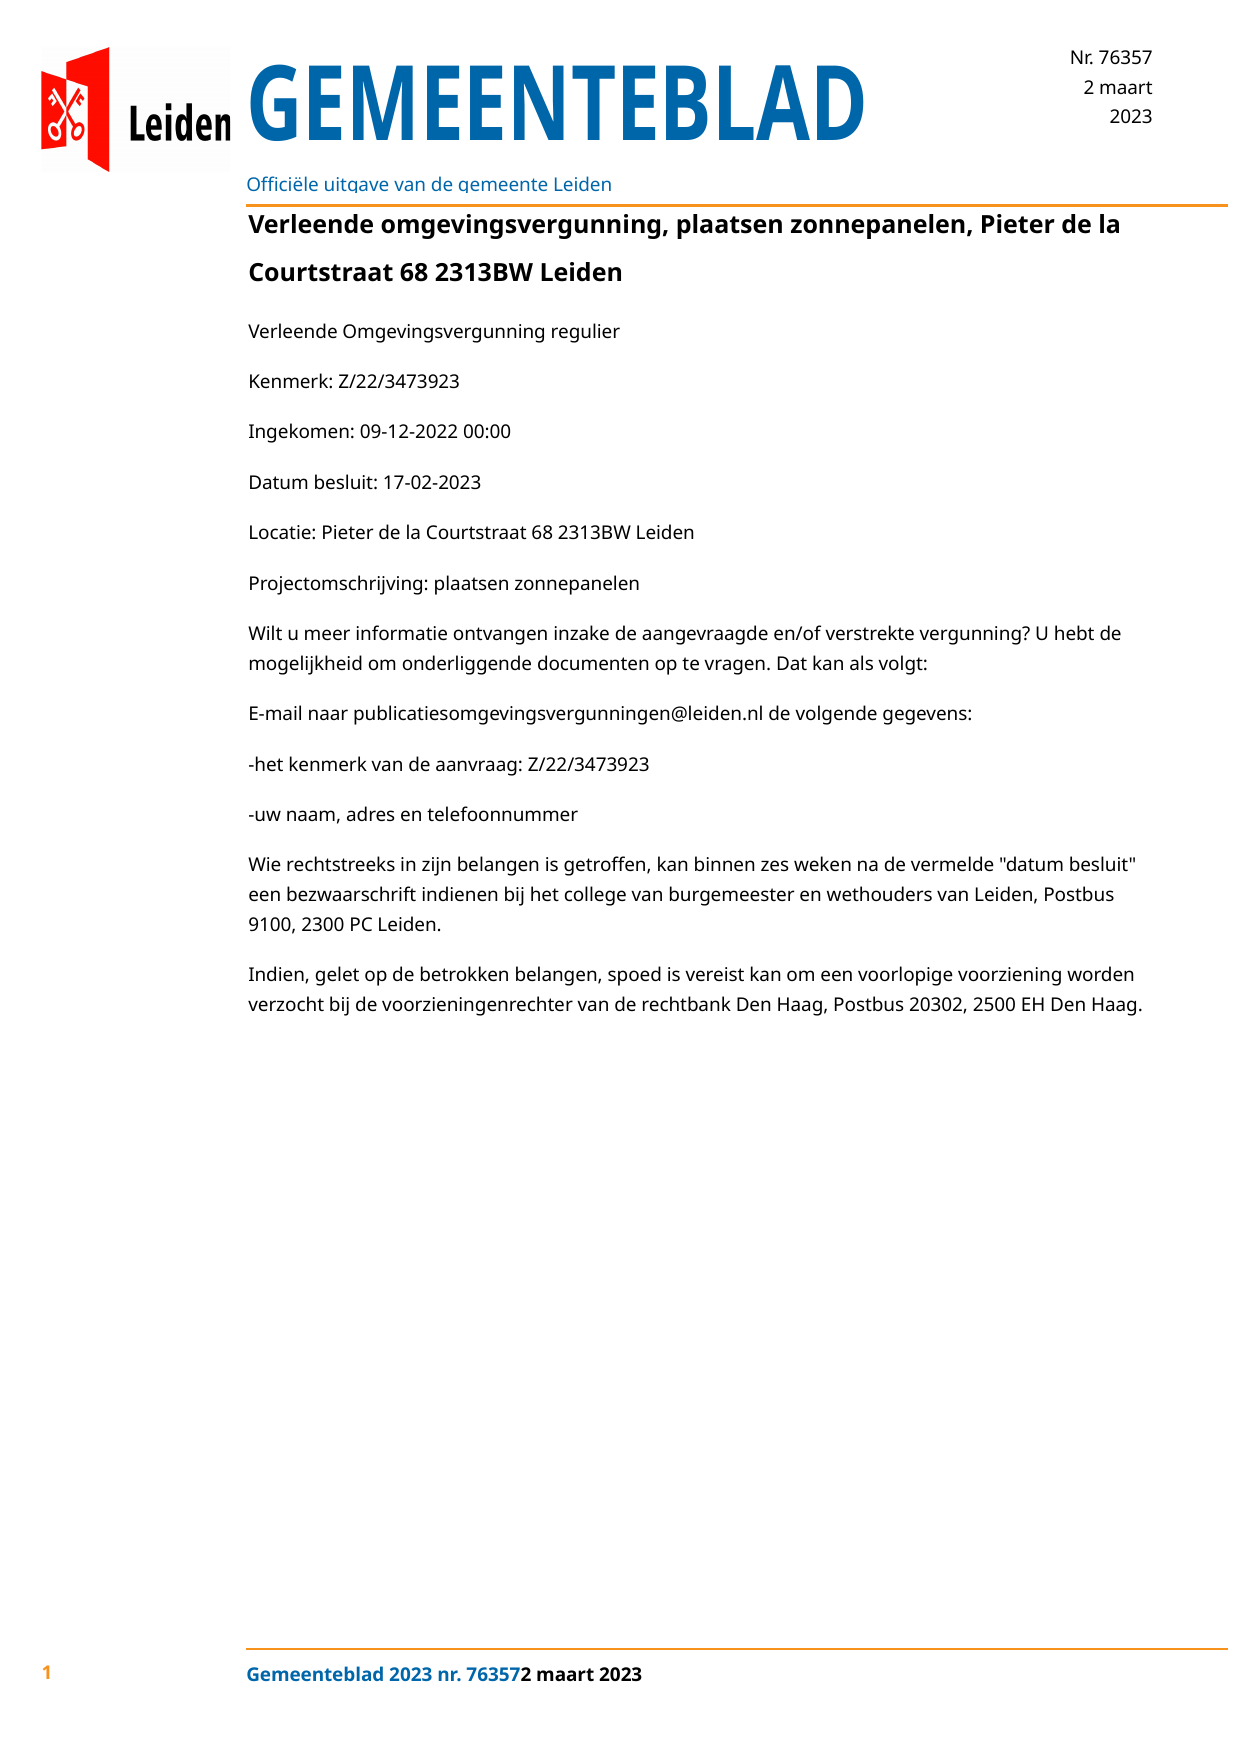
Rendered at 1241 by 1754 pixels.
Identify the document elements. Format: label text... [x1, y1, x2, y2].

text -het kenmerk van de aanvraag: Z/22/3473923 [248, 751, 1152, 777]
text Locatie: Pieter de la Courtstraat 68 2313BW Leiden [248, 519, 1152, 545]
text Verleende omgevingsvergunning, plaatsen zonnepanelen, Pieter de la Courtstraat 68 2313BW Leiden [248, 207, 1152, 288]
text Projectomschrijving: plaatsen zonnepanelen [248, 570, 1152, 596]
text Kenmerk: Z/22/3473923 [248, 368, 1152, 394]
text Indien, gelet op de betrokken belangen, spoed is vereist kan om een voorlopige voorziening worden verzocht bij de voorzieningenrechter van de rechtbank Den Haag, Postbus 20302, 2500 EH Den Haag. [248, 961, 1152, 1017]
text Wie rechtstreeks in zijn belangen is getroffen, kan binnen zes weken na de vermelde "datum besluit" een bezwaarschrift indienen bij het college van burgemeester en wethouders van Leiden, Postbus 9100, 2300 PC Leiden. [248, 852, 1152, 937]
text -uw naam, adres en telefoonnummer [248, 801, 1152, 827]
picture [41, 47, 231, 172]
text Wilt u meer informatie ontvangen inzake de aangevraagde en/of verstrekte vergunning? U hebt de mogelijkheid om onderliggende documenten op te vragen. Dat kan als volgt: [248, 620, 1152, 676]
text Verleende Omgevingsvergunning regulier [248, 318, 1152, 344]
text Datum besluit: 17-02-2023 [248, 469, 1152, 495]
text E-mail naar publicatiesomgevingsvergunningen@leiden.nl de volgende gegevens: [248, 700, 1152, 726]
text Ingekomen: 09-12-2022 00:00 [248, 419, 1152, 444]
